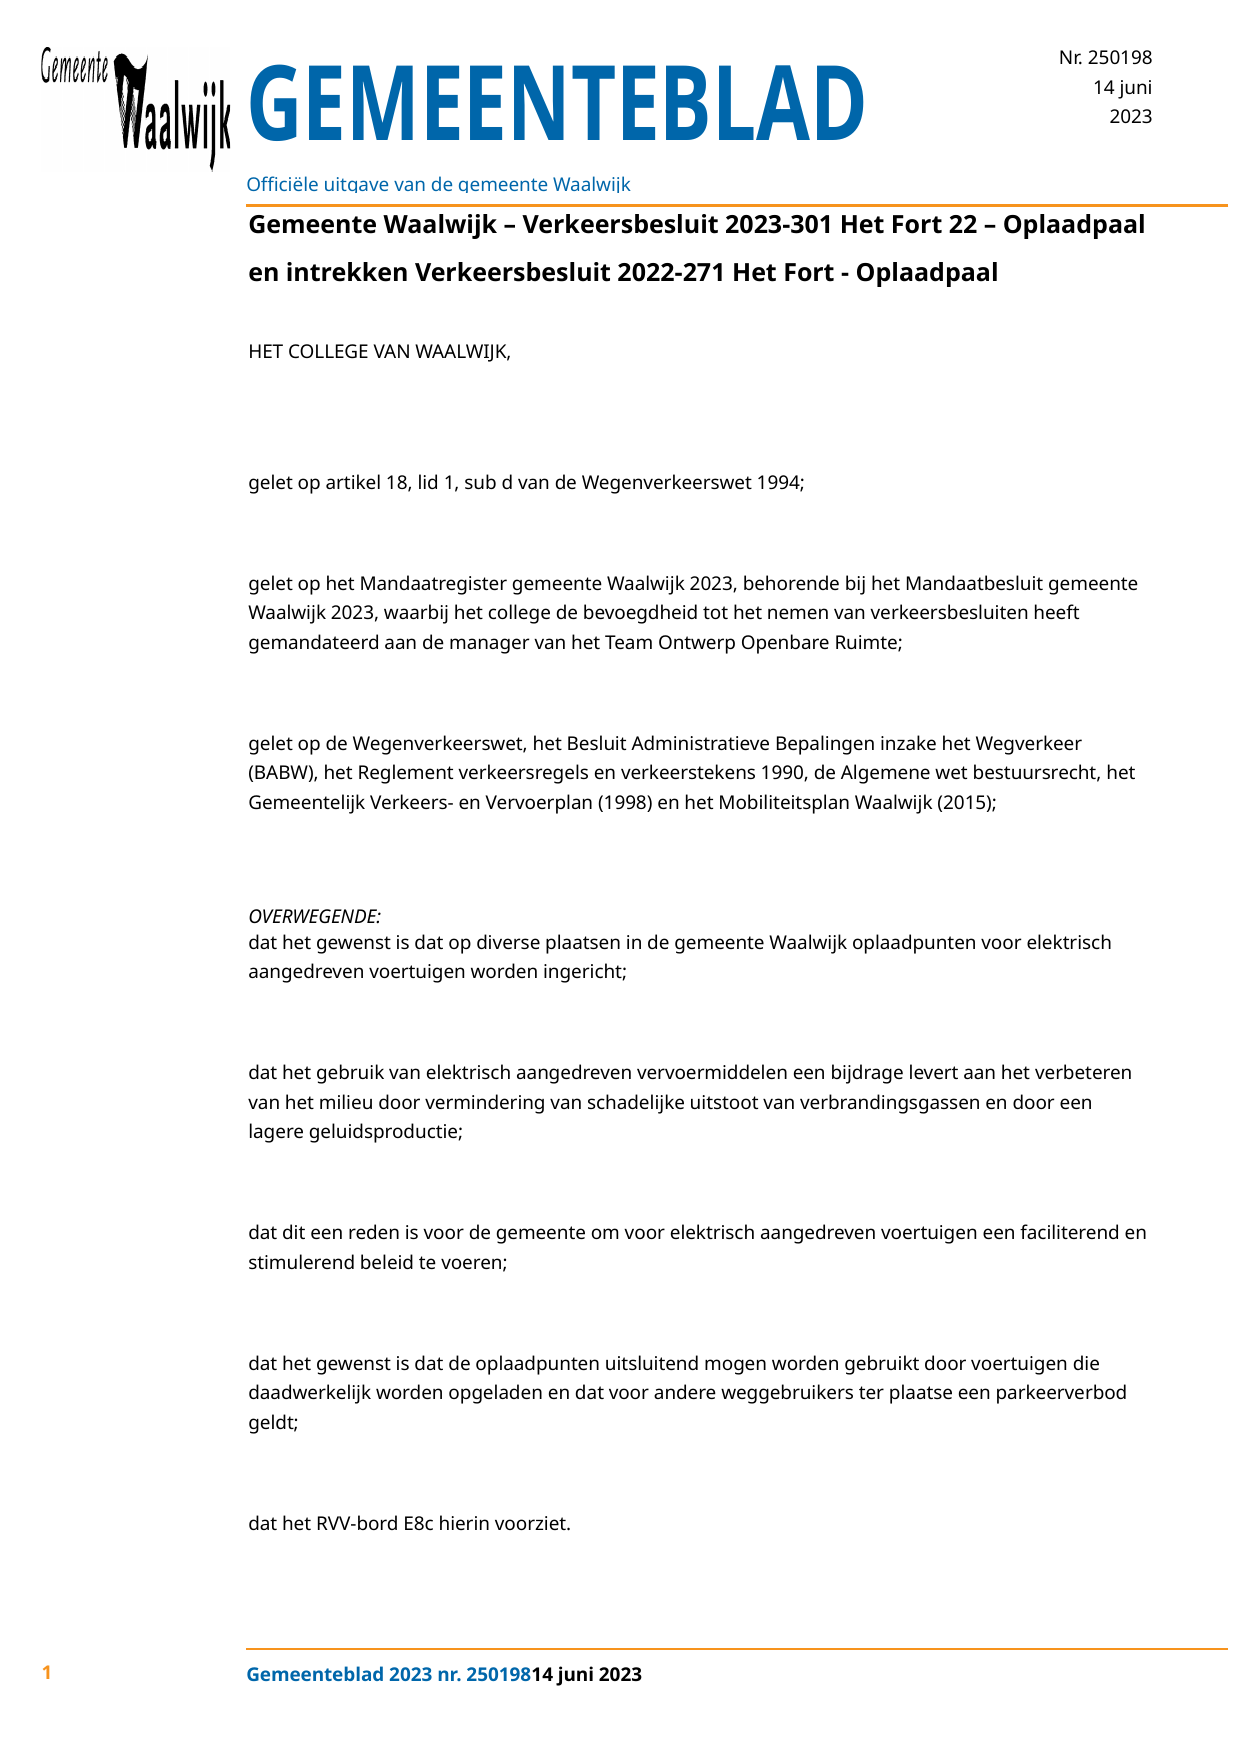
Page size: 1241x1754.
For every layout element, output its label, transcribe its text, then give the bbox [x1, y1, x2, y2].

text dat het gewenst is dat de oplaadpunten uitsluitend mogen worden gebruikt door voertuigen die daadwerkelijk worden opgeladen en dat voor andere weggebruikers ter plaatse een parkeerverbod geldt; [248, 1350, 1152, 1435]
text dat het RVV-bord E8c hierin voorziet. [248, 1510, 1152, 1536]
text gelet op artikel 18, lid 1, sub d van de Wegenverkeerswet 1994; [248, 469, 1152, 495]
text HET COLLEGE VAN WAALWIJK, [248, 339, 1152, 364]
picture [41, 47, 231, 172]
text dat dit een reden is voor de gemeente om voor elektrisch aangedreven voertuigen een faciliterend en stimulerend beleid te voeren; [248, 1219, 1152, 1275]
text Gemeente Waalwijk – Verkeersbesluit 2023-301 Het Fort 22 – Oplaadpaal en intrekken Verkeersbesluit 2022-271 Het Fort - Oplaadpaal [248, 207, 1152, 288]
text OVERWEGENDE: [248, 903, 1152, 929]
text gelet op de Wegenverkeerswet, het Besluit Administratieve Bepalingen inzake het Wegverkeer (BABW), het Reglement verkeersregels en verkeerstekens 1990, de Algemene wet bestuursrecht, het Gemeentelijk Verkeers- en Vervoerplan (1998) en het Mobiliteitsplan Waalwijk (2015); [248, 730, 1152, 815]
text dat het gewenst is dat op diverse plaatsen in de gemeente Waalwijk oplaadpunten voor elektrisch aangedreven voertuigen worden ingericht; [248, 929, 1152, 984]
text gelet op het Mandaatregister gemeente Waalwijk 2023, behorende bij het Mandaatbesluit gemeente Waalwijk 2023, waarbij het college de bevoegdheid tot het nemen van verkeersbesluiten heeft gemandateerd aan de manager van het Team Ontwerp Openbare Ruimte; [248, 570, 1152, 655]
text dat het gebruik van elektrisch aangedreven vervoermiddelen een bijdrage levert aan het verbeteren van het milieu door vermindering van schadelijke uitstoot van verbrandingsgassen en door een lagere geluidsproductie; [248, 1059, 1152, 1144]
